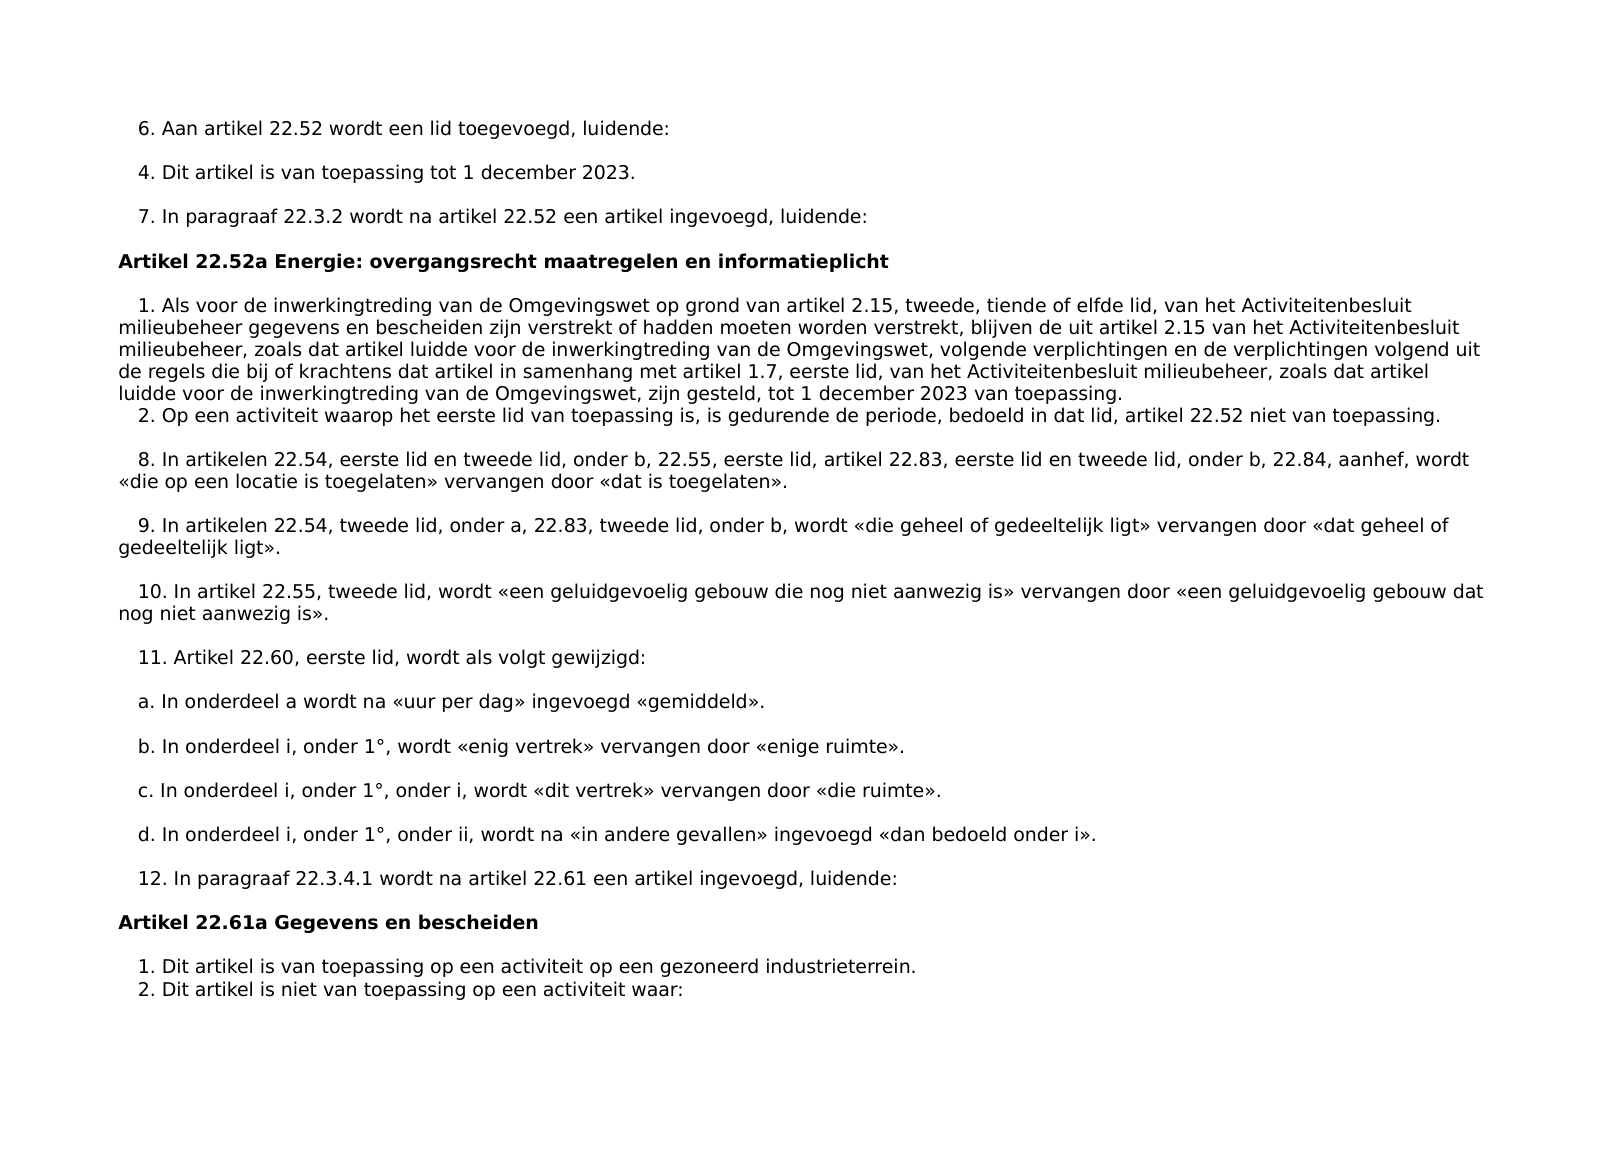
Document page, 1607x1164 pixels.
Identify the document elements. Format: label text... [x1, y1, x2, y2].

text 4. Dit artikel is van toepassing tot 1 december 2023. [118, 162, 1488, 184]
text 9. In artikelen 22.54, tweede lid, onder a, 22.83, tweede lid, onder b, wordt «die geheel of gedeeltelijk ligt» vervangen door «dat geheel of gedeeltelijk ligt». [118, 515, 1488, 559]
text 12. In paragraaf 22.3.4.1 wordt na artikel 22.61 een artikel ingevoegd, luidende: [118, 868, 1488, 890]
text 11. Artikel 22.60, eerste lid, wordt als volgt gewijzigd: [118, 647, 1488, 669]
text 2. Op een activiteit waarop het eerste lid van toepassing is, is gedurende de periode, bedoeld in dat lid, artikel 22.52 niet van toepassing. [118, 405, 1488, 427]
text 2. Dit artikel is niet van toepassing op een activiteit waar: [118, 978, 1488, 1000]
text 10. In artikel 22.55, tweede lid, wordt «een geluidgevoelig gebouw die nog niet aanwezig is» vervangen door «een geluidgevoelig gebouw dat nog niet aanwezig is». [118, 581, 1488, 625]
subtitle Artikel 22.52a Energie: overgangsrecht maatregelen en informatieplicht [118, 251, 1488, 273]
subtitle Artikel 22.61a Gegevens en bescheiden [118, 912, 1488, 934]
text a. In onderdeel a wordt na «uur per dag» ingevoegd «gemiddeld». [118, 691, 1488, 713]
text d. In onderdeel i, onder 1°, onder ii, wordt na «in andere gevallen» ingevoegd «dan bedoeld onder i». [118, 824, 1488, 846]
text c. In onderdeel i, onder 1°, onder i, wordt «dit vertrek» vervangen door «die ruimte». [118, 780, 1488, 802]
text 1. Als voor de inwerkingtreding van de Omgevingswet op grond van artikel 2.15, tweede, tiende of elfde lid, van het Activiteitenbesluit milieubeheer gegevens en bescheiden zijn verstrekt of hadden moeten worden verstrekt, blijven de uit artikel 2.15 van het Activiteitenbesluit milieubeheer, zoals dat artikel luidde voor de inwerkingtreding van de Omgevingswet, volgende verplichtingen en de verplichtingen volgend uit de regels die bij of krachtens dat artikel in samenhang met artikel 1.7, eerste lid, van het Activiteitenbesluit milieubeheer, zoals dat artikel luidde voor de inwerkingtreding van de Omgevingswet, zijn gesteld, tot 1 december 2023 van toepassing. [118, 295, 1488, 405]
text 7. In paragraaf 22.3.2 wordt na artikel 22.52 een artikel ingevoegd, luidende: [118, 206, 1488, 228]
text 1. Dit artikel is van toepassing op een activiteit op een gezoneerd industrieterrein. [118, 956, 1488, 978]
text 6. Aan artikel 22.52 wordt een lid toegevoegd, luidende: [118, 118, 1488, 140]
text b. In onderdeel i, onder 1°, wordt «enig vertrek» vervangen door «enige ruimte». [118, 736, 1488, 758]
text 8. In artikelen 22.54, eerste lid en tweede lid, onder b, 22.55, eerste lid, artikel 22.83, eerste lid en tweede lid, onder b, 22.84, aanhef, wordt «die op een locatie is toegelaten» vervangen door «dat is toegelaten». [118, 449, 1488, 493]
